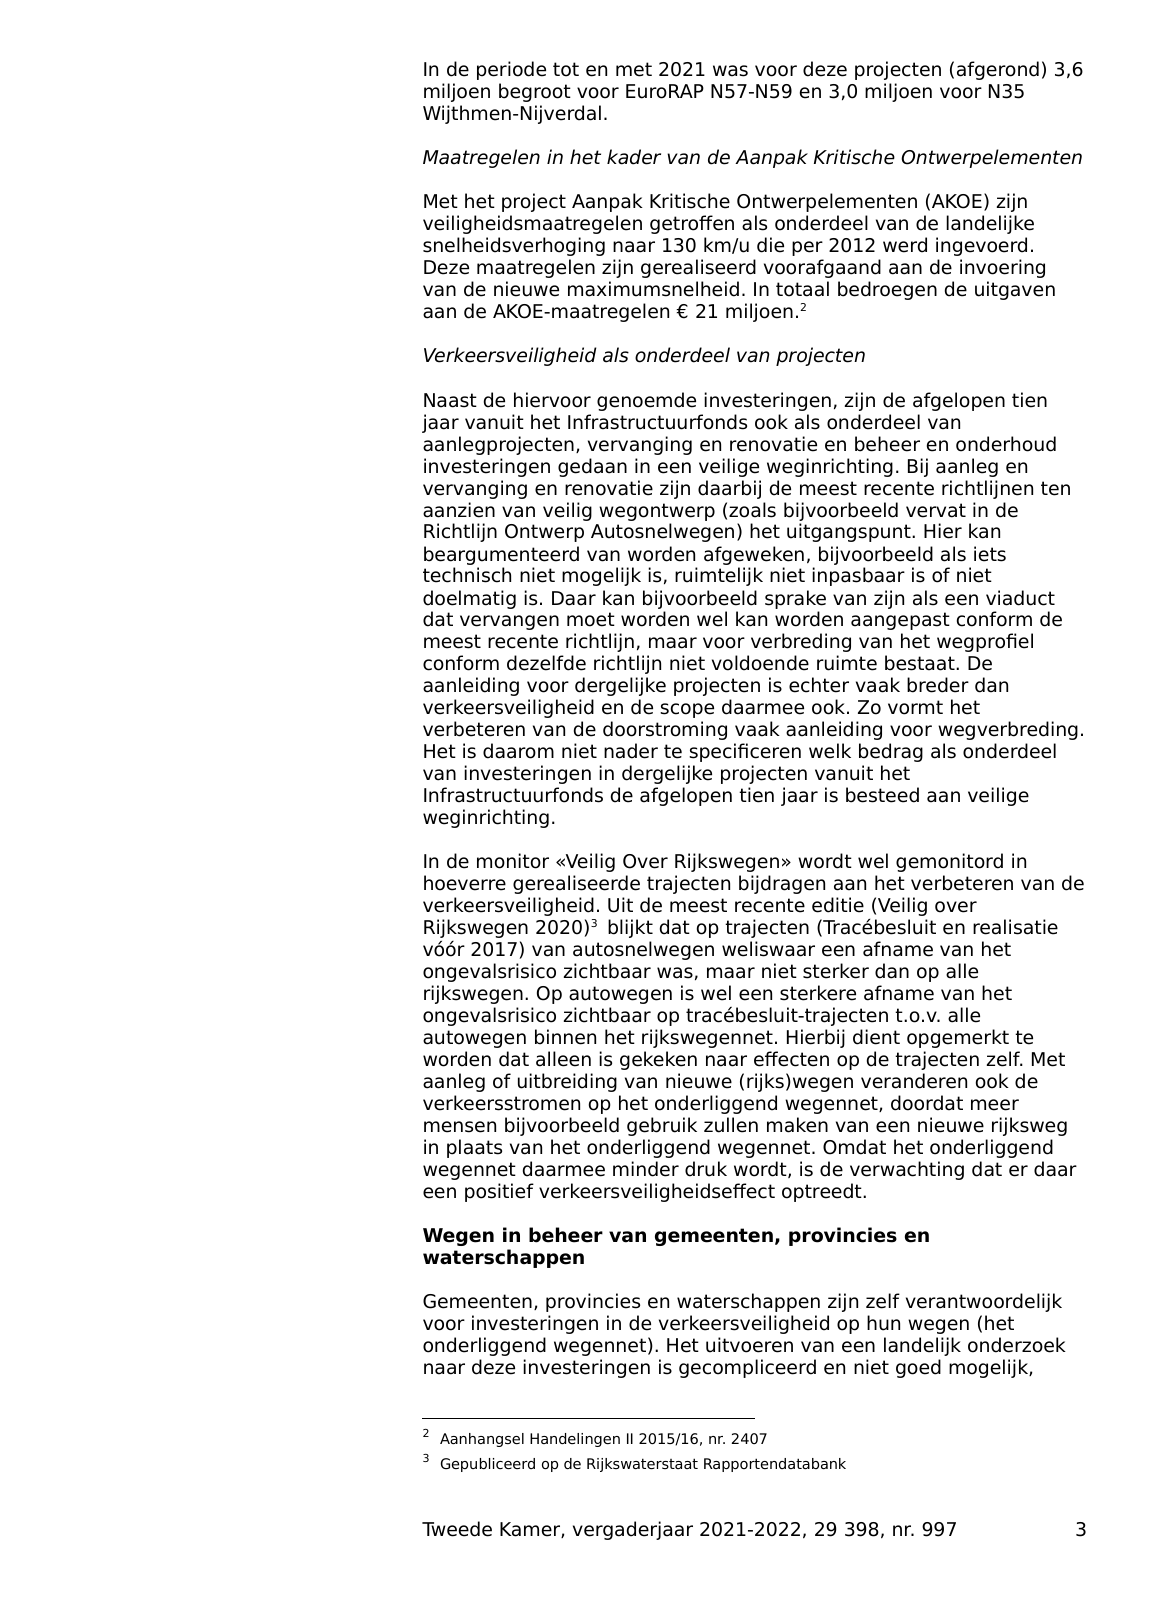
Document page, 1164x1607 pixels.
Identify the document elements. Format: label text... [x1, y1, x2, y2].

text Gepubliceerd op de Rijkswaterstaat Rapportendatabank [422, 1452, 1087, 1474]
text Aanhangsel Handelingen II 2015/16, nr. 2407 [422, 1427, 1087, 1449]
text Gemeenten, provincies en waterschappen zijn zelf verantwoordelijk voor investeringen in de verkeersveiligheid op hun wegen (het onderliggend wegennet). Het uitvoeren van een landelijk onderzoek naar deze investeringen is gecompliceerd en niet goed mogelijk, [422, 1291, 1087, 1379]
text Naast de hiervoor genoemde investeringen, zijn de afgelopen tien jaar vanuit het Infrastructuurfonds ook als onderdeel van aanlegprojecten, vervanging en renovatie en beheer en onderhoud investeringen gedaan in een veilige weginrichting. Bij aanleg en vervanging en renovatie zijn daarbij de meest recente richtlijnen ten aanzien van veilig wegontwerp (zoals bijvoorbeeld vervat in de Richtlijn Ontwerp Autosnelwegen) het uitgangspunt. Hier kan beargumenteerd van worden afgeweken, bijvoorbeeld als iets technisch niet mogelijk is, ruimtelijk niet inpasbaar is of niet doelmatig is. Daar kan bijvoorbeeld sprake van zijn als een viaduct dat vervangen moet worden wel kan worden aangepast conform de meest recente richtlijn, maar voor verbreding van het wegprofiel conform dezelfde richtlijn niet voldoende ruimte bestaat. De aanleiding voor dergelijke projecten is echter vaak breder dan verkeersveiligheid en de scope daarmee ook. Zo vormt het verbeteren van de doorstroming vaak aanleiding voor wegverbreding. Het is daarom niet nader te specificeren welk bedrag als onderdeel van investeringen in dergelijke projecten vanuit het Infrastructuurfonds de afgelopen tien jaar is besteed aan veilige weginrichting. [422, 389, 1087, 829]
text Met het project Aanpak Kritische Ontwerpelementen (AKOE) zijn veiligheidsmaatregelen getroffen als onderdeel van de landelijke snelheidsverhoging naar 130 km/u die per 2012 werd ingevoerd. Deze maatregelen zijn gerealiseerd voorafgaand aan de invoering van de nieuwe maximumsnelheid. In totaal bedroegen de uitgaven aan de AKOE-maatregelen € 21 miljoen. [422, 191, 1087, 323]
text In de monitor «Veilig Over Rijkswegen» wordt wel gemonitord in hoeverre gerealiseerde trajecten bijdragen aan het verbeteren van de verkeersveiligheid. Uit de meest recente editie (Veilig over Rijkswegen 2020) blijkt dat op trajecten (Tracébesluit en realisatie vóór 2017) van autosnelwegen weliswaar een afname van het ongevalsrisico zichtbaar was, maar niet sterker dan op alle rijkswegen. Op autowegen is wel een sterkere afname van het ongevalsrisico zichtbaar op tracébesluit-trajecten t.o.v. alle autowegen binnen het rijkswegennet. Hierbij dient opgemerkt te worden dat alleen is gekeken naar effecten op de trajecten zelf. Met aanleg of uitbreiding van nieuwe (rijks)wegen veranderen ook de verkeersstromen op het onderliggend wegennet, doordat meer mensen bijvoorbeeld gebruik zullen maken van een nieuwe rijksweg in plaats van het onderliggend wegennet. Omdat het onderliggend wegennet daarmee minder druk wordt, is de verwachting dat er daar een positief verkeersveiligheidseffect optreedt. [422, 851, 1087, 1203]
subtitle Wegen in beheer van gemeenten, provincies en waterschappen [422, 1225, 1087, 1269]
subtitle Maatregelen in het kader van de Aanpak Kritische Ontwerpelementen [422, 147, 1087, 169]
subtitle Verkeersveiligheid als onderdeel van projecten [422, 345, 1087, 367]
text In de periode tot en met 2021 was voor deze projecten (afgerond) 3,6 miljoen begroot voor EuroRAP N57-N59 en 3,0 miljoen voor N35 Wijthmen-Nijverdal. [422, 59, 1087, 125]
